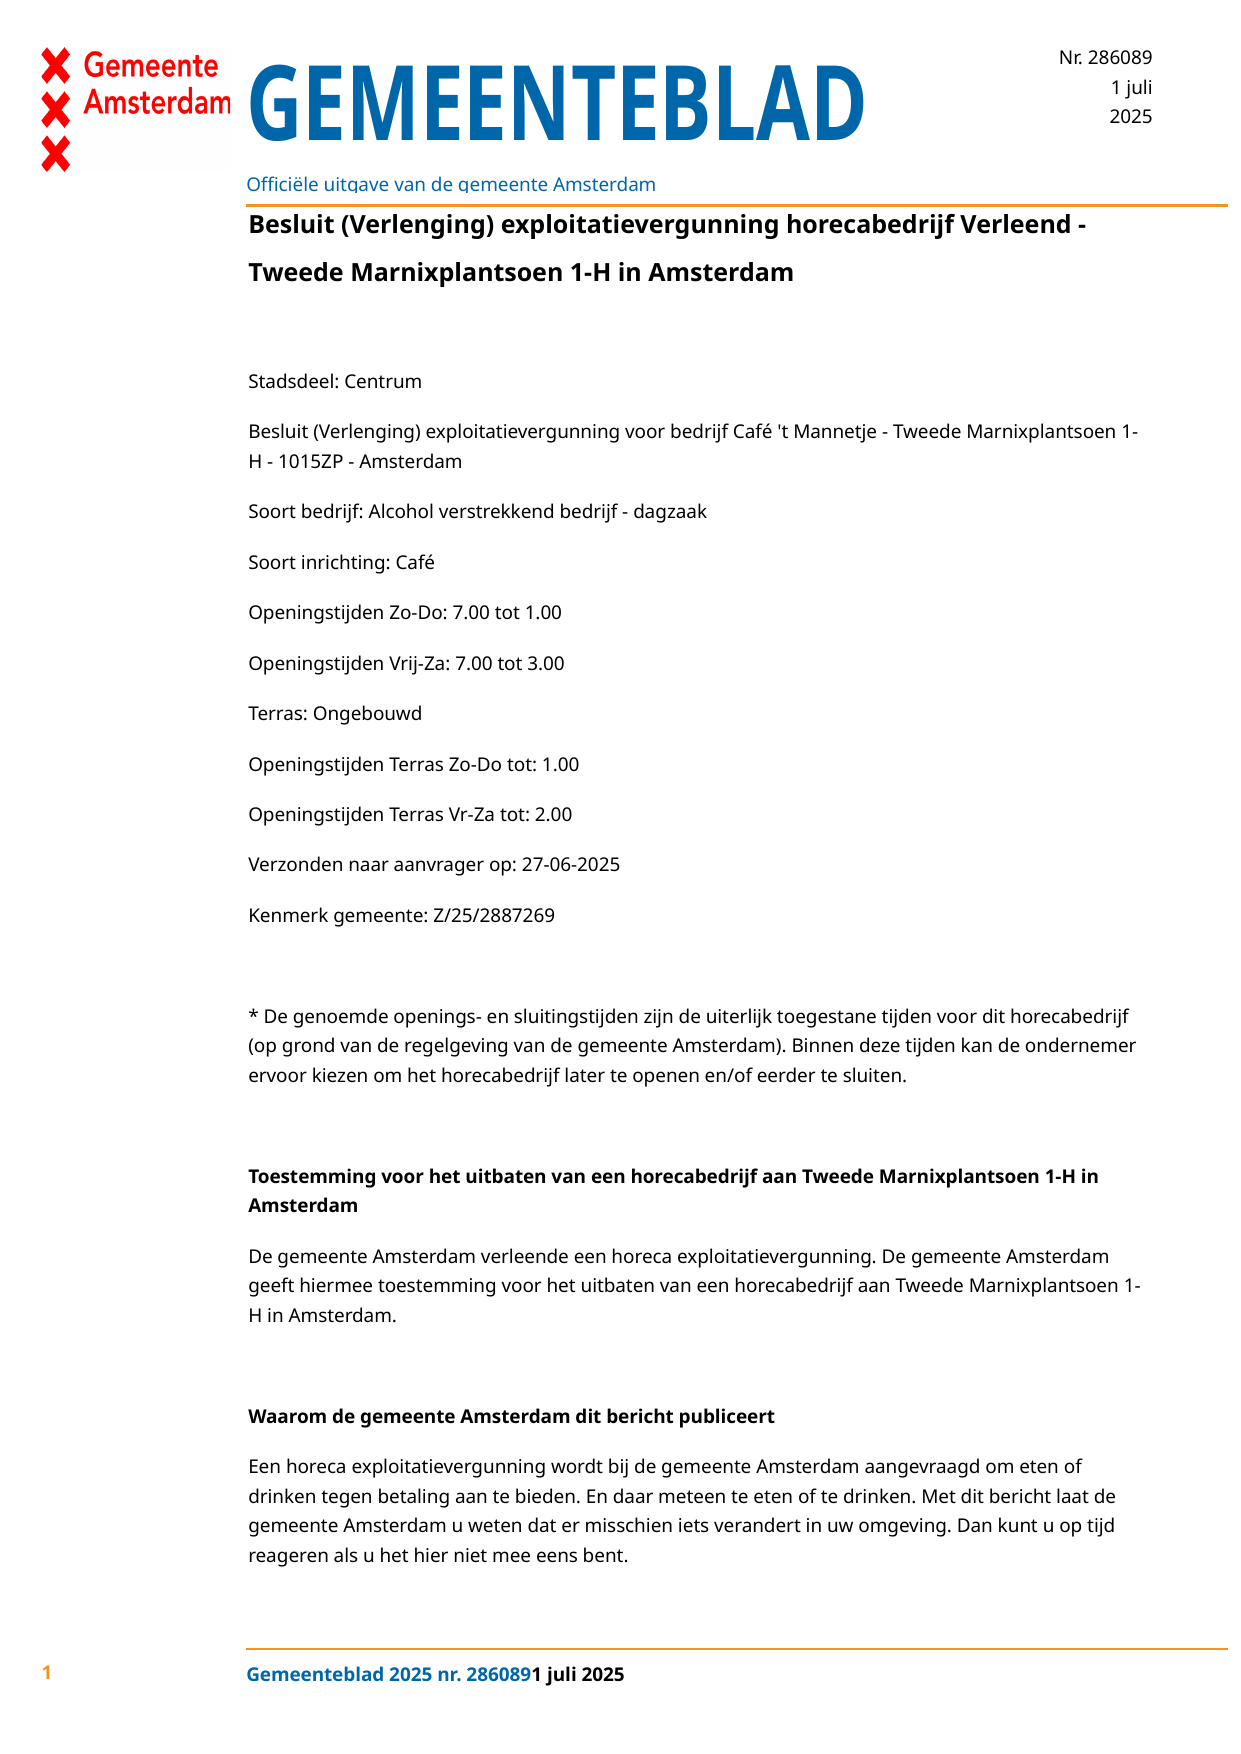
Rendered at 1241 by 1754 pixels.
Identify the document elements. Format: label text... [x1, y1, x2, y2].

text Een horeca exploitatievergunning wordt bij de gemeente Amsterdam aangevraagd om eten of drinken tegen betaling aan te bieden. En daar meteen te eten of te drinken. Met dit bericht laat de gemeente Amsterdam u weten dat er misschien iets verandert in uw omgeving. Dan kunt u op tijd reageren als u het hier niet mee eens bent. [248, 1453, 1152, 1568]
text Terras: Ongebouwd [248, 700, 1152, 726]
text Stadsdeel: Centrum [248, 368, 1152, 394]
text Toestemming voor het uitbaten van een horecabedrijf aan Tweede Marnixplantsoen 1-H in Amsterdam [248, 1163, 1152, 1218]
text * De genoemde openings- en sluitingstijden zijn de uiterlijk toegestane tijden voor dit horecabedrijf (op grond van de regelgeving van de gemeente Amsterdam). Binnen deze tijden kan de ondernemer ervoor kiezen om het horecabedrijf later te openen en/of eerder te sluiten. [248, 1003, 1152, 1088]
text Openingstijden Terras Zo-Do tot: 1.00 [248, 751, 1152, 777]
text De gemeente Amsterdam verleende een horeca exploitatievergunning. De gemeente Amsterdam geeft hiermee toestemming voor het uitbaten van een horecabedrijf aan Tweede Marnixplantsoen 1-H in Amsterdam. [248, 1243, 1152, 1328]
text Besluit (Verlenging) exploitatievergunning voor bedrijf Café 't Mannetje - Tweede Marnixplantsoen 1-H - 1015ZP - Amsterdam [248, 419, 1152, 474]
text Verzonden naar aanvrager op: 27-06-2025 [248, 852, 1152, 877]
text Soort inrichting: Café [248, 549, 1152, 575]
text Besluit (Verlenging) exploitatievergunning horecabedrijf Verleend - Tweede Marnixplantsoen 1-H in Amsterdam [248, 207, 1152, 288]
text Soort bedrijf: Alcohol verstrekkend bedrijf - dagzaak [248, 499, 1152, 524]
text Openingstijden Vrij-Za: 7.00 tot 3.00 [248, 650, 1152, 676]
text Waarom de gemeente Amsterdam dit bericht publiceert [248, 1403, 1152, 1429]
text Kenmerk gemeente: Z/25/2887269 [248, 902, 1152, 928]
picture [41, 47, 231, 172]
text Openingstijden Zo-Do: 7.00 tot 1.00 [248, 599, 1152, 625]
text Openingstijden Terras Vr-Za tot: 2.00 [248, 801, 1152, 827]
